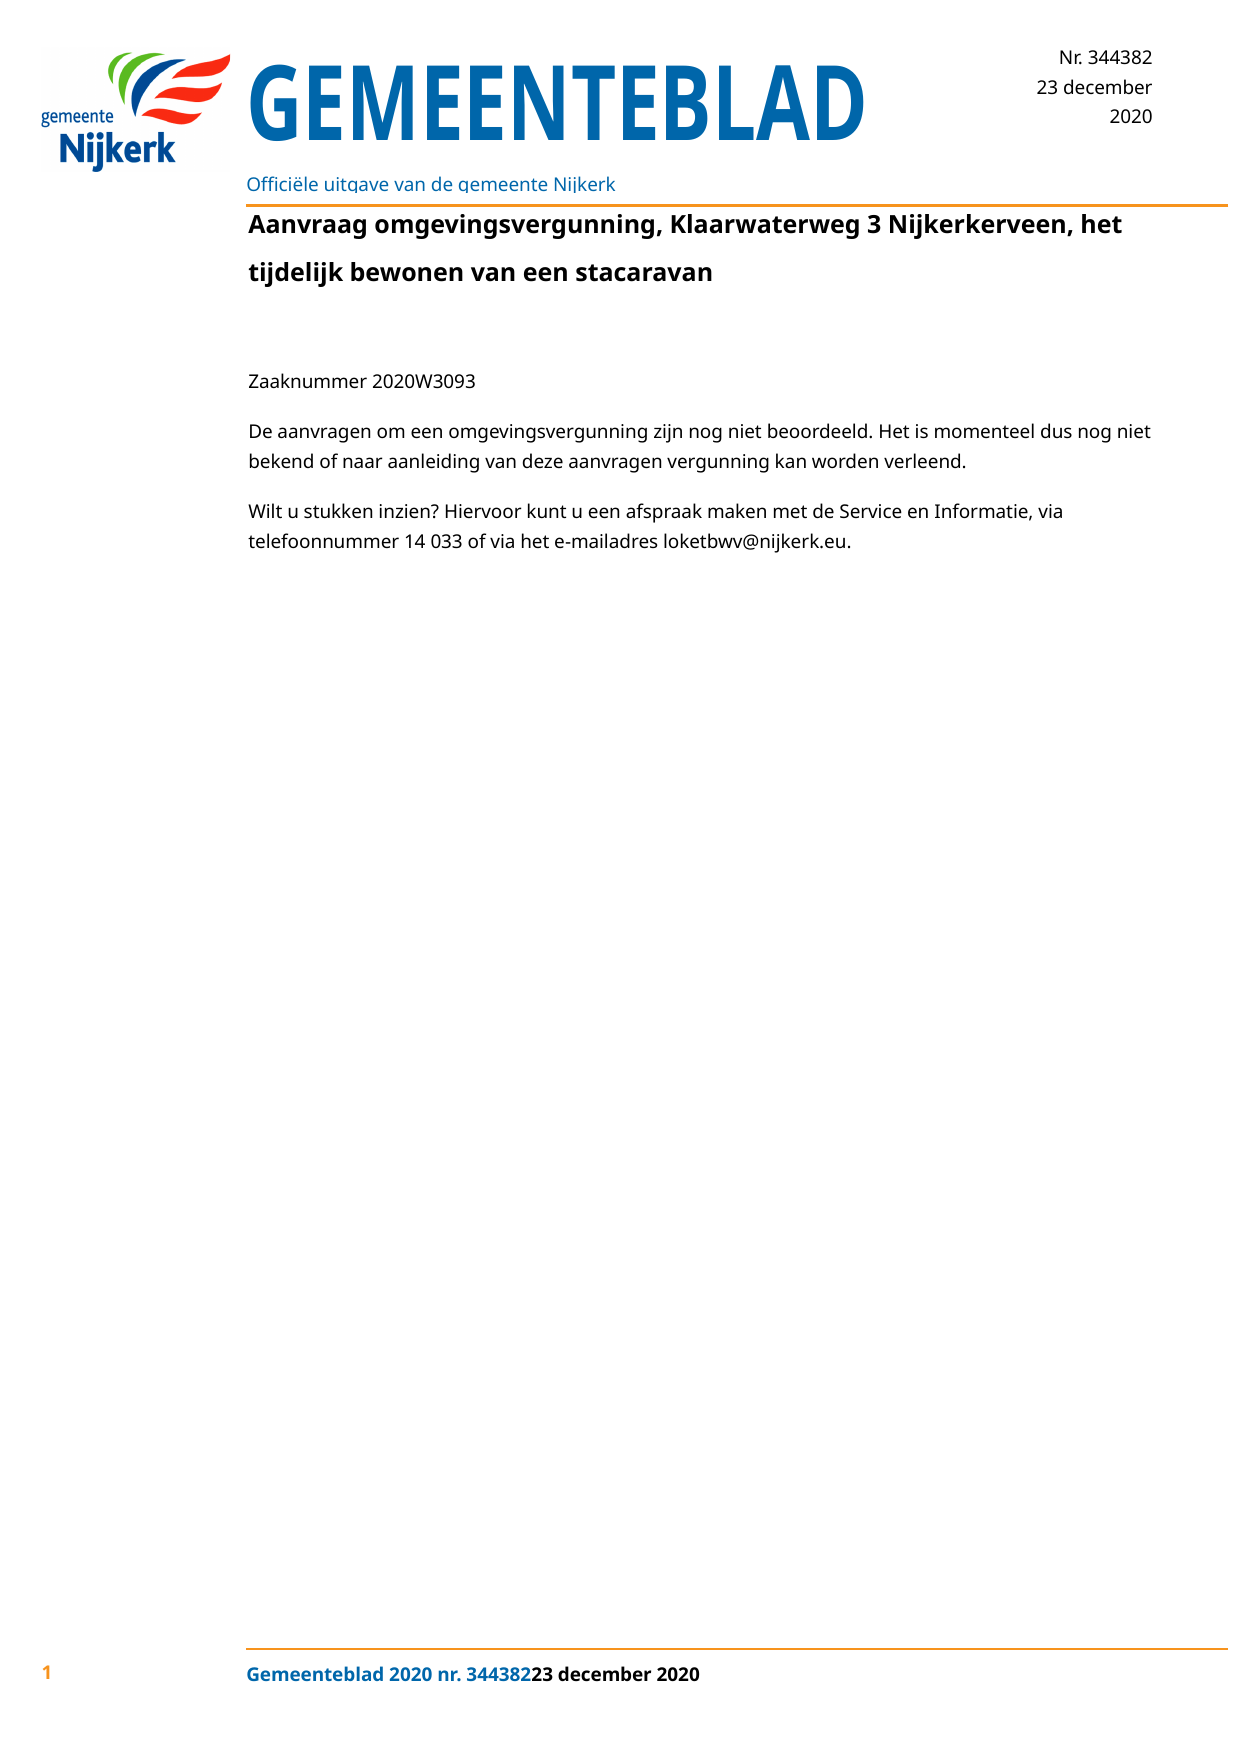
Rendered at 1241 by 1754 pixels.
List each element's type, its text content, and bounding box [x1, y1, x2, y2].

picture [41, 47, 231, 172]
text Wilt u stukken inzien? Hiervoor kunt u een afspraak maken met de Service en Informatie, via telefoonnummer 14 033 of via het e-mailadres loketbwv@nijkerk.eu. [248, 499, 1152, 554]
text De aanvragen om een omgevingsvergunning zijn nog niet beoordeeld. Het is momenteel dus nog niet bekend of naar aanleiding van deze aanvragen vergunning kan worden verleend. [248, 419, 1152, 474]
text Zaaknummer 2020W3093 [248, 368, 1152, 394]
text Aanvraag omgevingsvergunning, Klaarwaterweg 3 Nijkerkerveen, het tijdelijk bewonen van een stacaravan [248, 207, 1152, 288]
